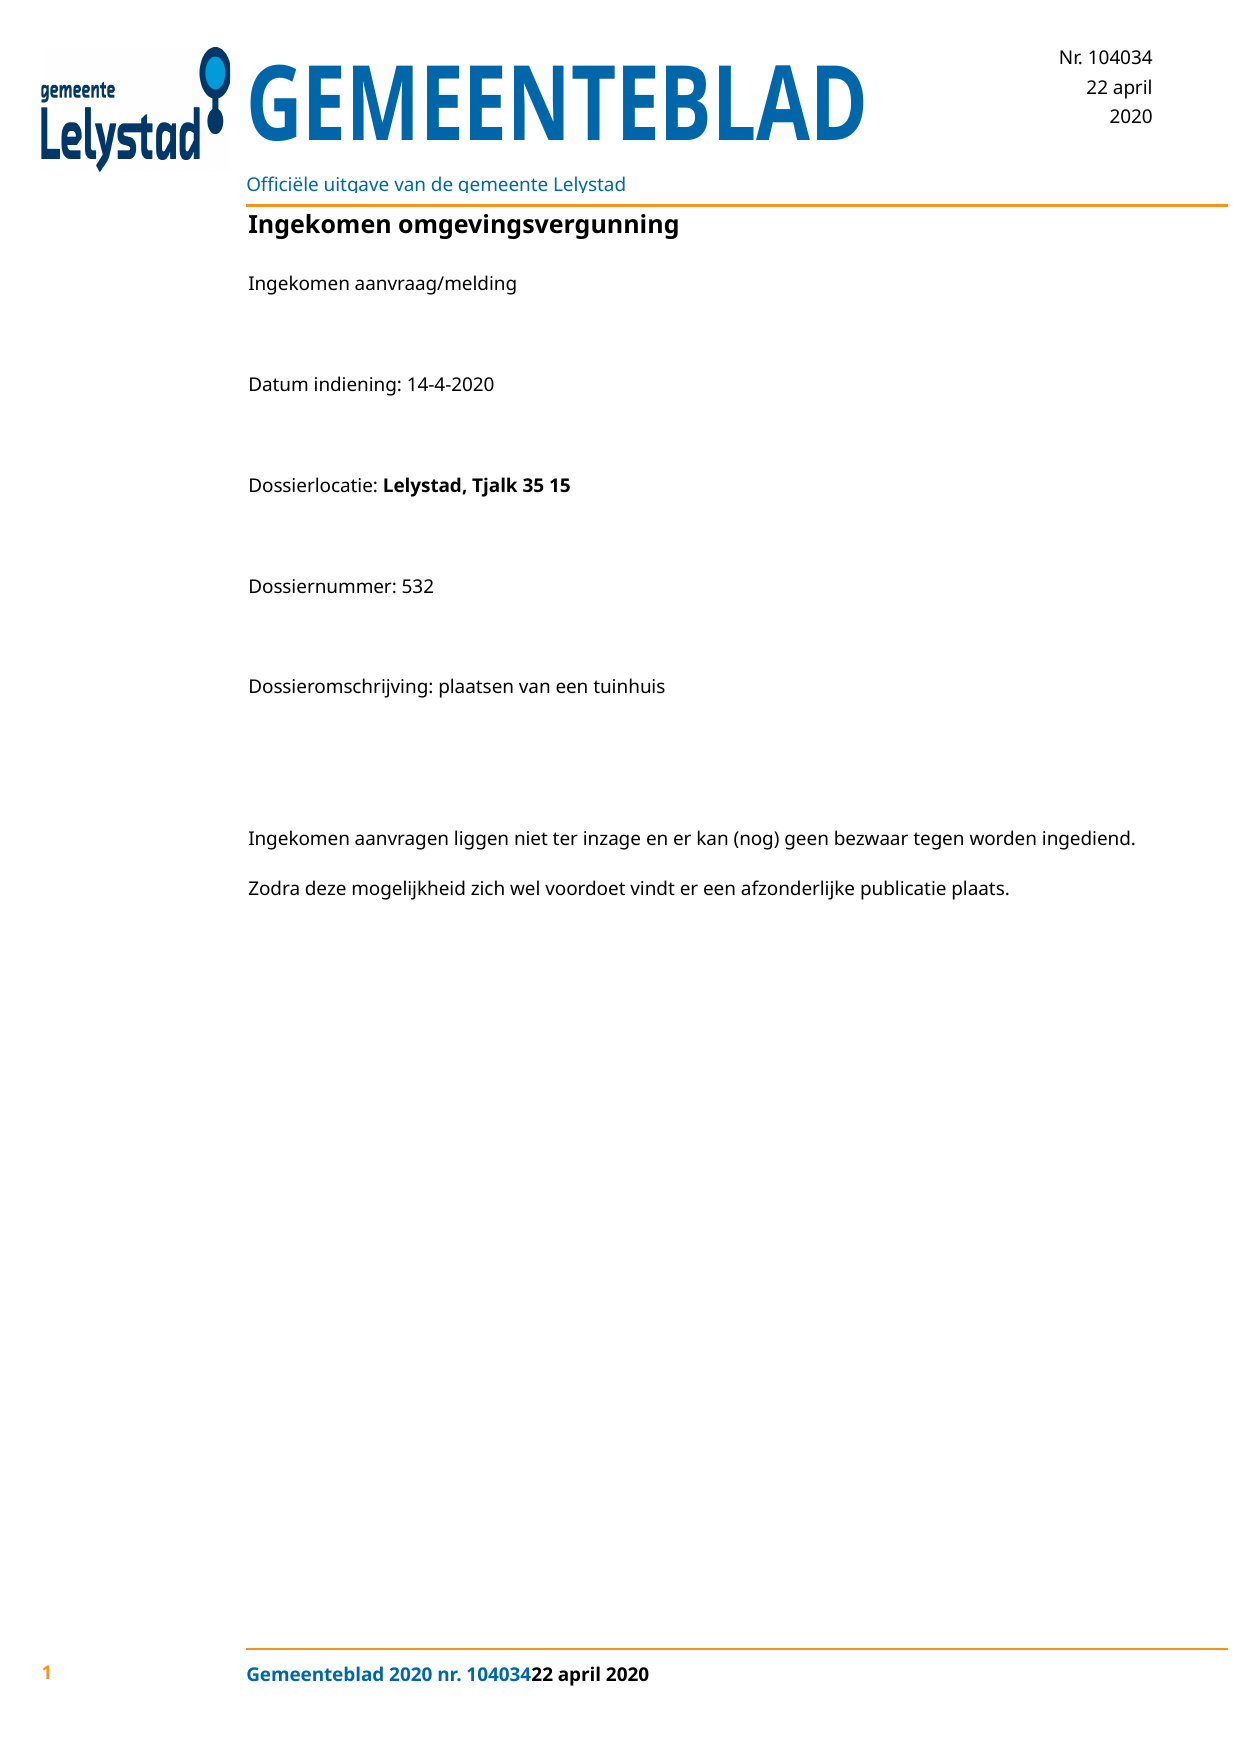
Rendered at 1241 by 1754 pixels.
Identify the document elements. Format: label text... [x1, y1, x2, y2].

text Zodra deze mogelijkheid zich wel voordoet vindt er een afzonderlijke publicatie plaats. [248, 875, 1152, 901]
text Ingekomen aanvragen liggen niet ter inzage en er kan (nog) geen bezwaar tegen worden ingediend. [248, 825, 1152, 851]
text Ingekomen omgevingsvergunning [248, 207, 1152, 241]
text Dossierlocatie: Lelystad, Tjalk 35 15 [248, 472, 1152, 498]
picture [41, 47, 231, 172]
text Dossiernummer: 532 [248, 573, 1152, 598]
text Ingekomen aanvraag/melding [248, 270, 1152, 296]
text Datum indiening: 14-4-2020 [248, 371, 1152, 397]
text Dossieromschrijving: plaatsen van een tuinhuis [248, 674, 1152, 699]
